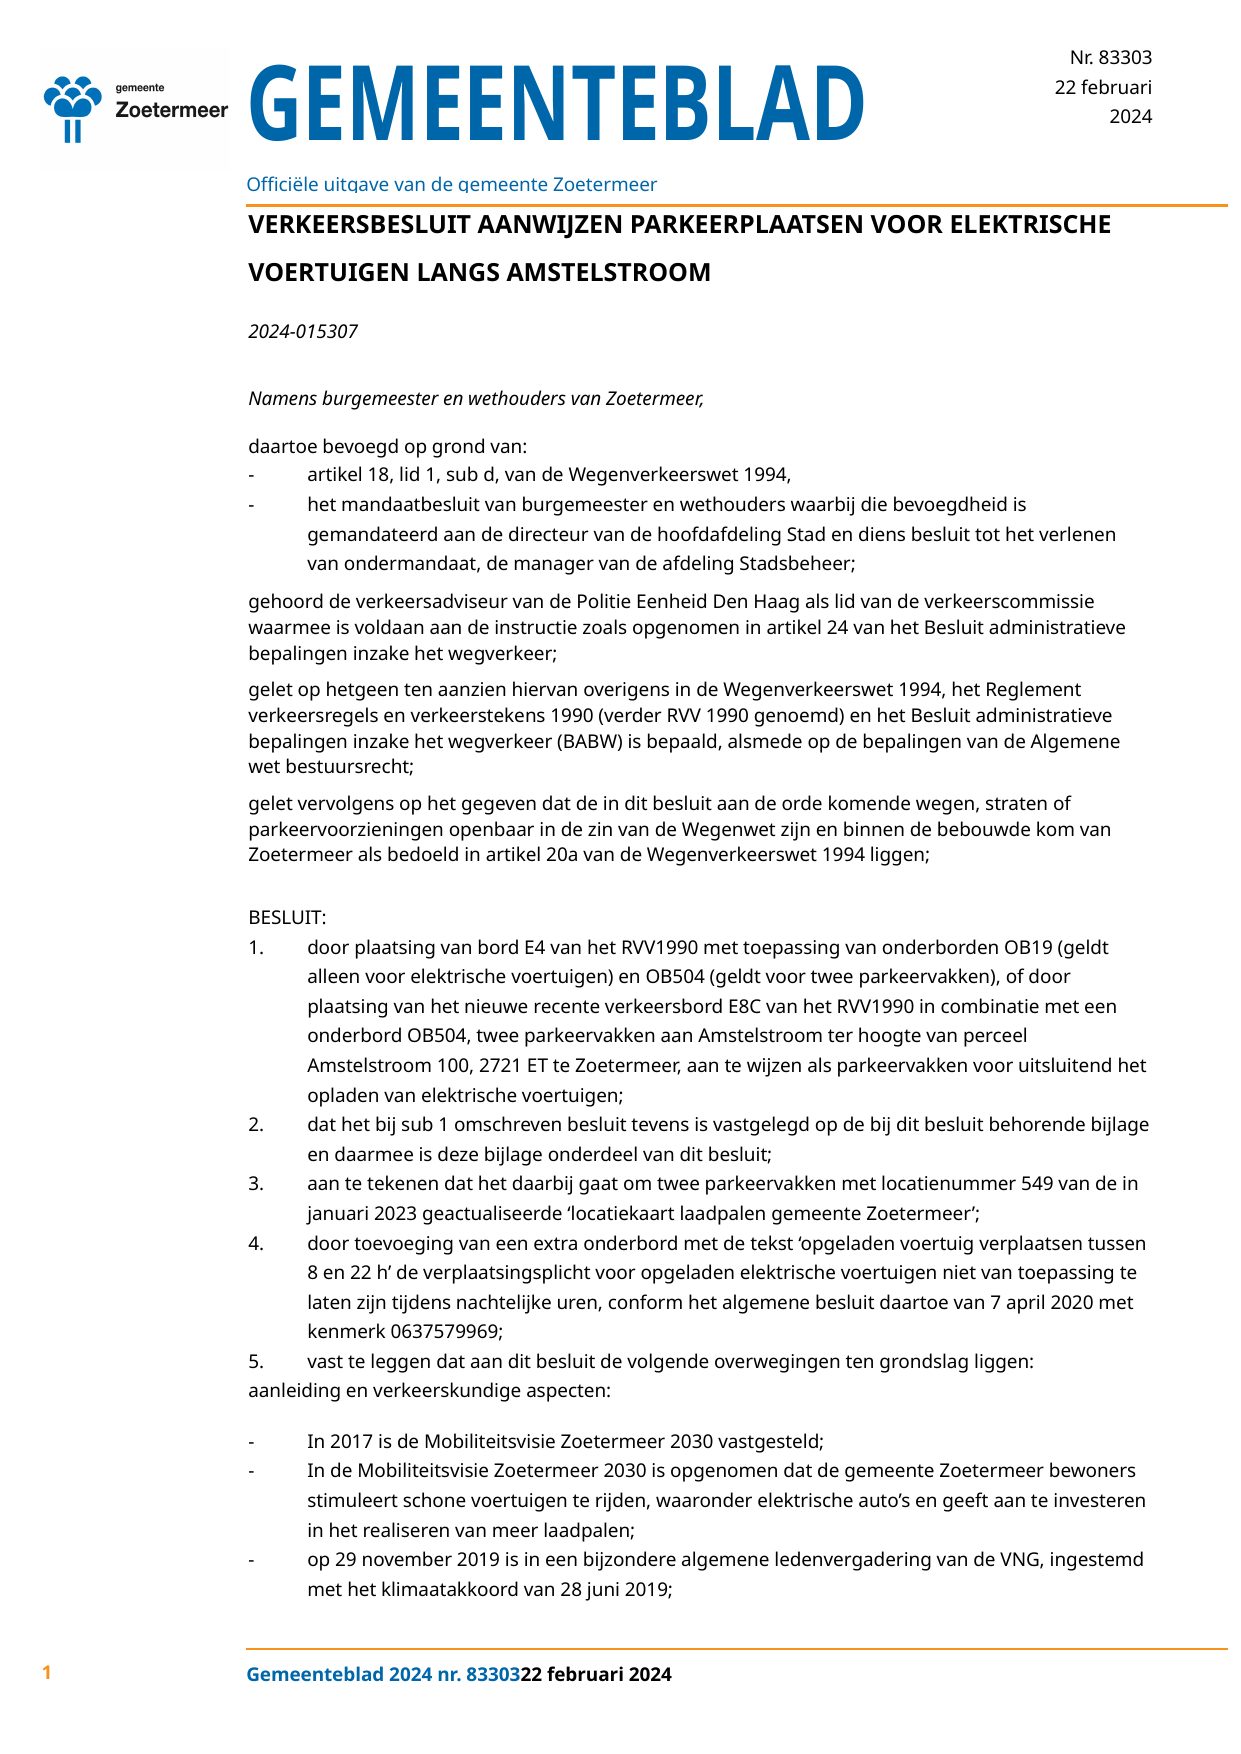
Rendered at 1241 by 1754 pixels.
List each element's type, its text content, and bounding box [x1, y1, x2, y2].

list op 29 november 2019 is in een bijzondere algemene ledenvergadering van de VNG, ingestemd met het klimaatakkoord van 28 juni 2019; [248, 1546, 1152, 1602]
text daartoe bevoegd op grond van: [248, 433, 1152, 459]
list het mandaatbesluit van burgemeester en wethouders waarbij die bevoegdheid is gemandateerd aan de directeur van de hoofdafdeling Stad en diens besluit tot het verlenen van ondermandaat, de manager van de afdeling Stadsbeheer; [248, 491, 1152, 576]
text gelet op hetgeen ten aanzien hiervan overigens in de Wegenverkeerswet 1994, het Reglement verkeersregels en verkeerstekens 1990 (verder RVV 1990 genoemd) en het Besluit administratieve bepalingen inzake het wegverkeer (BABW) is bepaald, alsmede op de bepalingen van de Algemene wet bestuursrecht; [248, 676, 1152, 779]
list door plaatsing van bord E4 van het RVV1990 met toepassing van onderborden OB19 (geldt alleen voor elektrische voertuigen) en OB504 (geldt voor twee parkeervakken), of door plaatsing van het nieuwe recente verkeersbord E8C van het RVV1990 in combinatie met een onderbord OB504, twee parkeervakken aan Amstelstroom ter hoogte van perceel Amstelstroom 100, 2721 ET te Zoetermeer, aan te wijzen als parkeervakken voor uitsluitend het opladen van elektrische voertuigen; [248, 934, 1152, 1108]
list door toevoeging van een extra onderbord met de tekst ‘opgeladen voertuig verplaatsen tussen 8 en 22 h’ de verplaatsingsplicht voor opgeladen elektrische voertuigen niet van toepassing te laten zijn tijdens nachtelijke uren, conform het algemene besluit daartoe van 7 april 2020 met kenmerk 0637579969; [248, 1230, 1152, 1344]
list artikel 18, lid 1, sub d, van de Wegenverkeerswet 1994, [248, 462, 1152, 487]
list In 2017 is de Mobiliteitsvisie Zoetermeer 2030 vastgesteld; [248, 1428, 1152, 1454]
text BESLUIT: [248, 904, 1152, 930]
text Namens burgemeester en wethouders van Zoetermeer, [248, 386, 1152, 411]
text aanleiding en verkeerskundige aspecten: [248, 1378, 1152, 1403]
text gehoord de verkeersadviseur van de Politie Eenheid Den Haag als lid van de verkeerscommissie waarmee is voldaan aan de instructie zoals opgenomen in artikel 24 van het Besluit administratieve bepalingen inzake het wegverkeer; [248, 588, 1152, 665]
list dat het bij sub 1 omschreven besluit tevens is vastgelegd op de bij dit besluit behorende bijlage en daarmee is deze bijlage onderdeel van dit besluit; [248, 1111, 1152, 1167]
list In de Mobiliteitsvisie Zoetermeer 2030 is opgenomen dat de gemeente Zoetermeer bewoners stimuleert schone voertuigen te rijden, waaronder elektrische auto’s en geeft aan te investeren in het realiseren van meer laadpalen; [248, 1458, 1152, 1543]
text VERKEERSBESLUIT AANWIJZEN PARKEERPLAATSEN VOOR ELEKTRISCHE VOERTUIGEN LANGS AMSTELSTROOM [248, 207, 1152, 288]
picture [41, 47, 231, 172]
list aan te tekenen dat het daarbij gaat om twee parkeervakken met locatienummer 549 van de in januari 2023 geactualiseerde ‘locatiekaart laadpalen gemeente Zoetermeer’; [248, 1171, 1152, 1226]
text gelet vervolgens op het gegeven dat de in dit besluit aan de orde komende wegen, straten of parkeervoorzieningen openbaar in de zin van de Wegenwet zijn en binnen de bebouwde kom van Zoetermeer als bedoeld in artikel 20a van de Wegenverkeerswet 1994 liggen; [248, 790, 1152, 867]
text 2024-015307 [248, 318, 1152, 344]
list vast te leggen dat aan dit besluit de volgende overwegingen ten grondslag liggen: [248, 1348, 1152, 1374]
